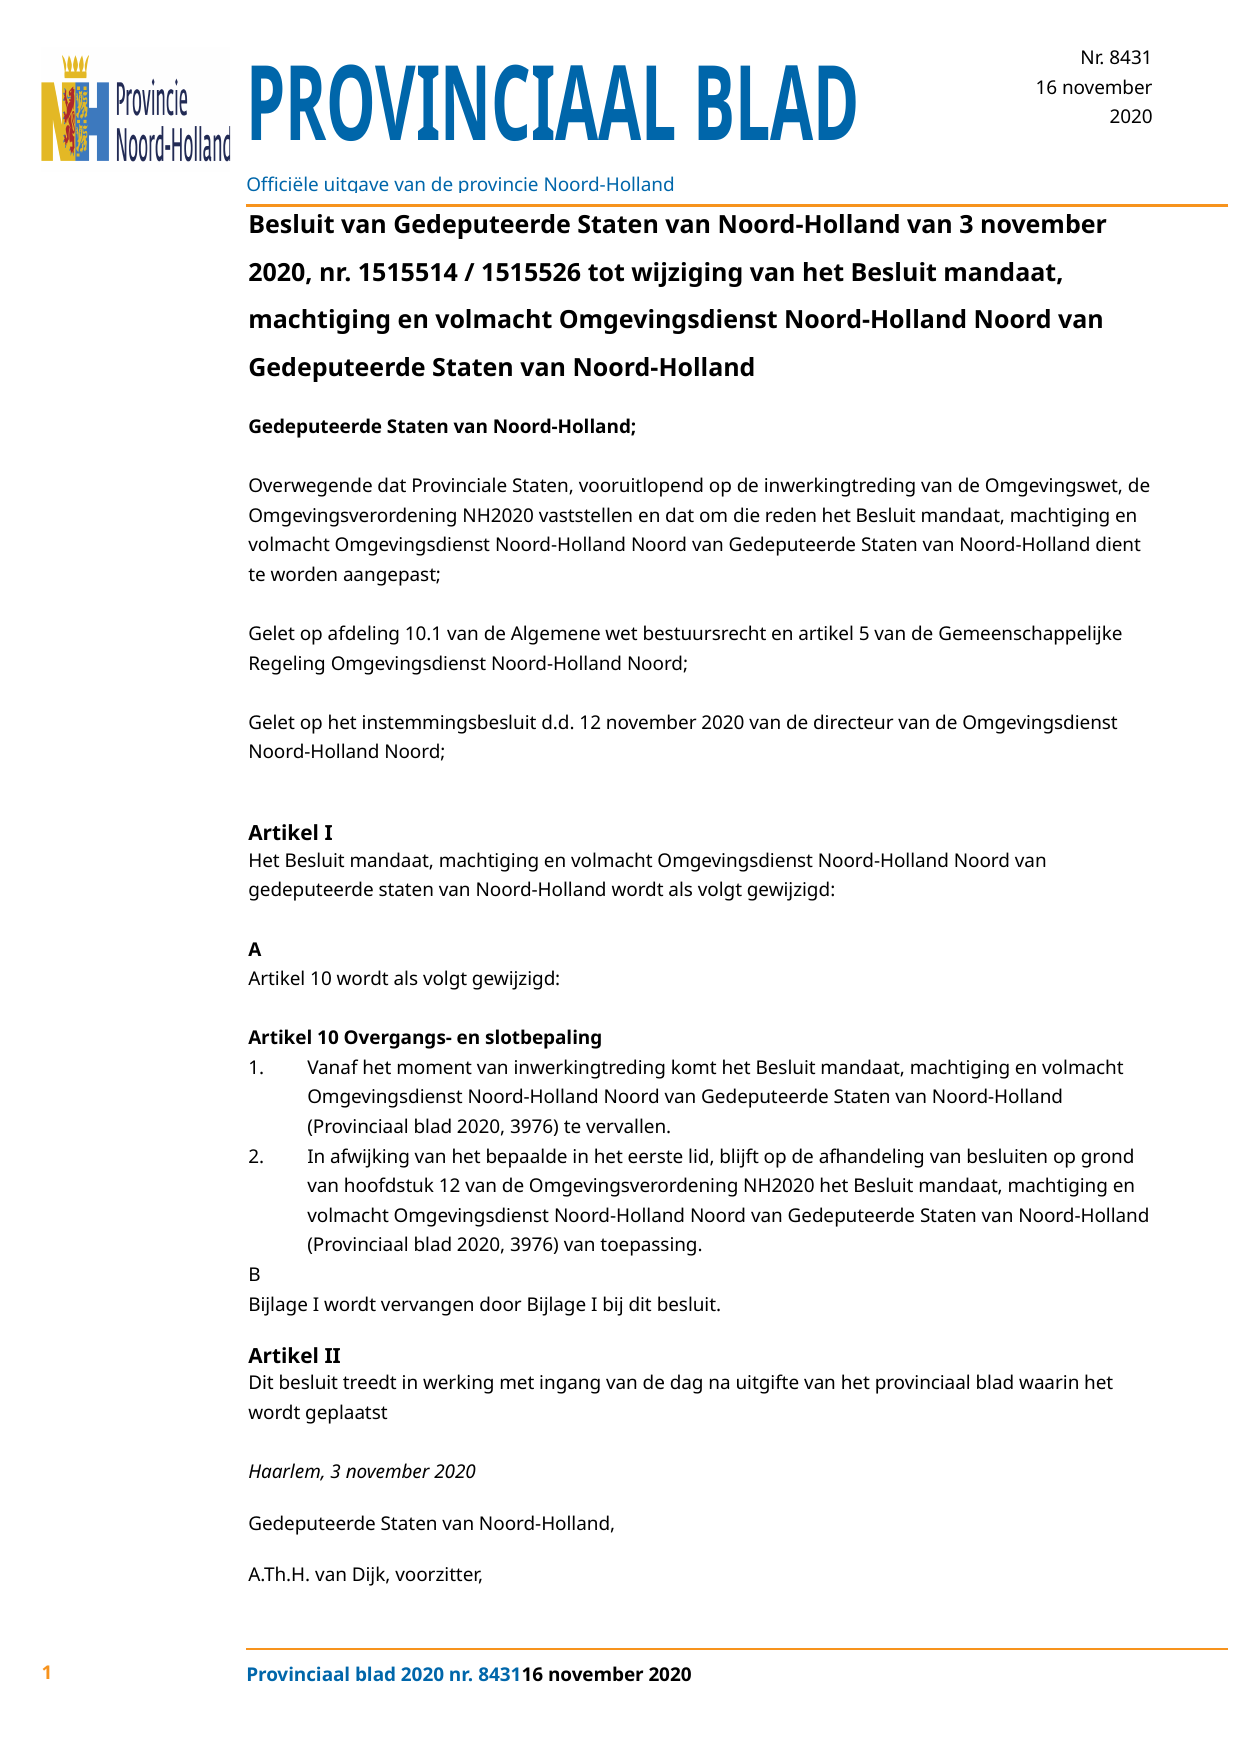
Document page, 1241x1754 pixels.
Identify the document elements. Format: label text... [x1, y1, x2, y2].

list In afwijking van het bepaalde in het eerste lid, blijft op de afhandeling van besluiten op grond van hoofdstuk 12 van de Omgevingsverordening NH2020 het Besluit mandaat, machtiging en volmacht Omgevingsdienst Noord-Holland Noord van Gedeputeerde Staten van Noord-Holland (Provinciaal blad 2020, 3976) van toepassing. [248, 1143, 1152, 1257]
text Bijlage I wordt vervangen door Bijlage I bij dit besluit. [248, 1291, 1152, 1316]
text B [248, 1261, 1152, 1287]
text Gedeputeerde Staten van Noord-Holland, [248, 1510, 1152, 1536]
text A [248, 936, 1152, 961]
text Artikel 10 wordt als volgt gewijzigd: [248, 965, 1152, 991]
text Gedeputeerde Staten van Noord-Holland; [248, 413, 1152, 439]
text Gelet op het instemmingsbesluit d.d. 12 november 2020 van de directeur van de Omgevingsdienst Noord-Holland Noord; [248, 709, 1152, 764]
text Gelet op afdeling 10.1 van de Algemene wet bestuursrecht en artikel 5 van de Gemeenschappelijke Regeling Omgevingsdienst Noord-Holland Noord; [248, 620, 1152, 676]
text Haarlem, 3 november 2020 [248, 1458, 1152, 1484]
text Overwegende dat Provinciale Staten, vooruitlopend op de inwerkingtreding van de Omgevingswet, de Omgevingsverordening NH2020 vaststellen en dat om die reden het Besluit mandaat, machtiging en volmacht Omgevingsdienst Noord-Holland Noord van Gedeputeerde Staten van Noord-Holland dient te worden aangepast; [248, 472, 1152, 587]
text Artikel 10 Overgangs- en slotbepaling [248, 1024, 1152, 1050]
text Het Besluit mandaat, machtiging en volmacht Omgevingsdienst Noord-Holland Noord van gedeputeerde staten van Noord-Holland wordt als volgt gewijzigd: [248, 847, 1152, 902]
list Vanaf het moment van inwerkingtreding komt het Besluit mandaat, machtiging en volmacht Omgevingsdienst Noord-Holland Noord van Gedeputeerde Staten van Noord-Holland (Provinciaal blad 2020, 3976) te vervallen. [248, 1054, 1152, 1139]
text Artikel II [248, 1341, 1152, 1369]
picture [41, 47, 231, 172]
text Dit besluit treedt in werking met ingang van de dag na uitgifte van het provinciaal blad waarin het wordt geplaatst [248, 1369, 1152, 1425]
text Besluit van Gedeputeerde Staten van Noord-Holland van 3 november 2020, nr. 1515514 / 1515526 tot wijziging van het Besluit mandaat, machtiging en volmacht Omgevingsdienst Noord-Holland Noord van Gedeputeerde Staten van Noord-Holland [248, 207, 1152, 384]
text Artikel I [248, 818, 1152, 847]
text A.Th.H. van Dijk, voorzitter, [248, 1561, 1152, 1587]
